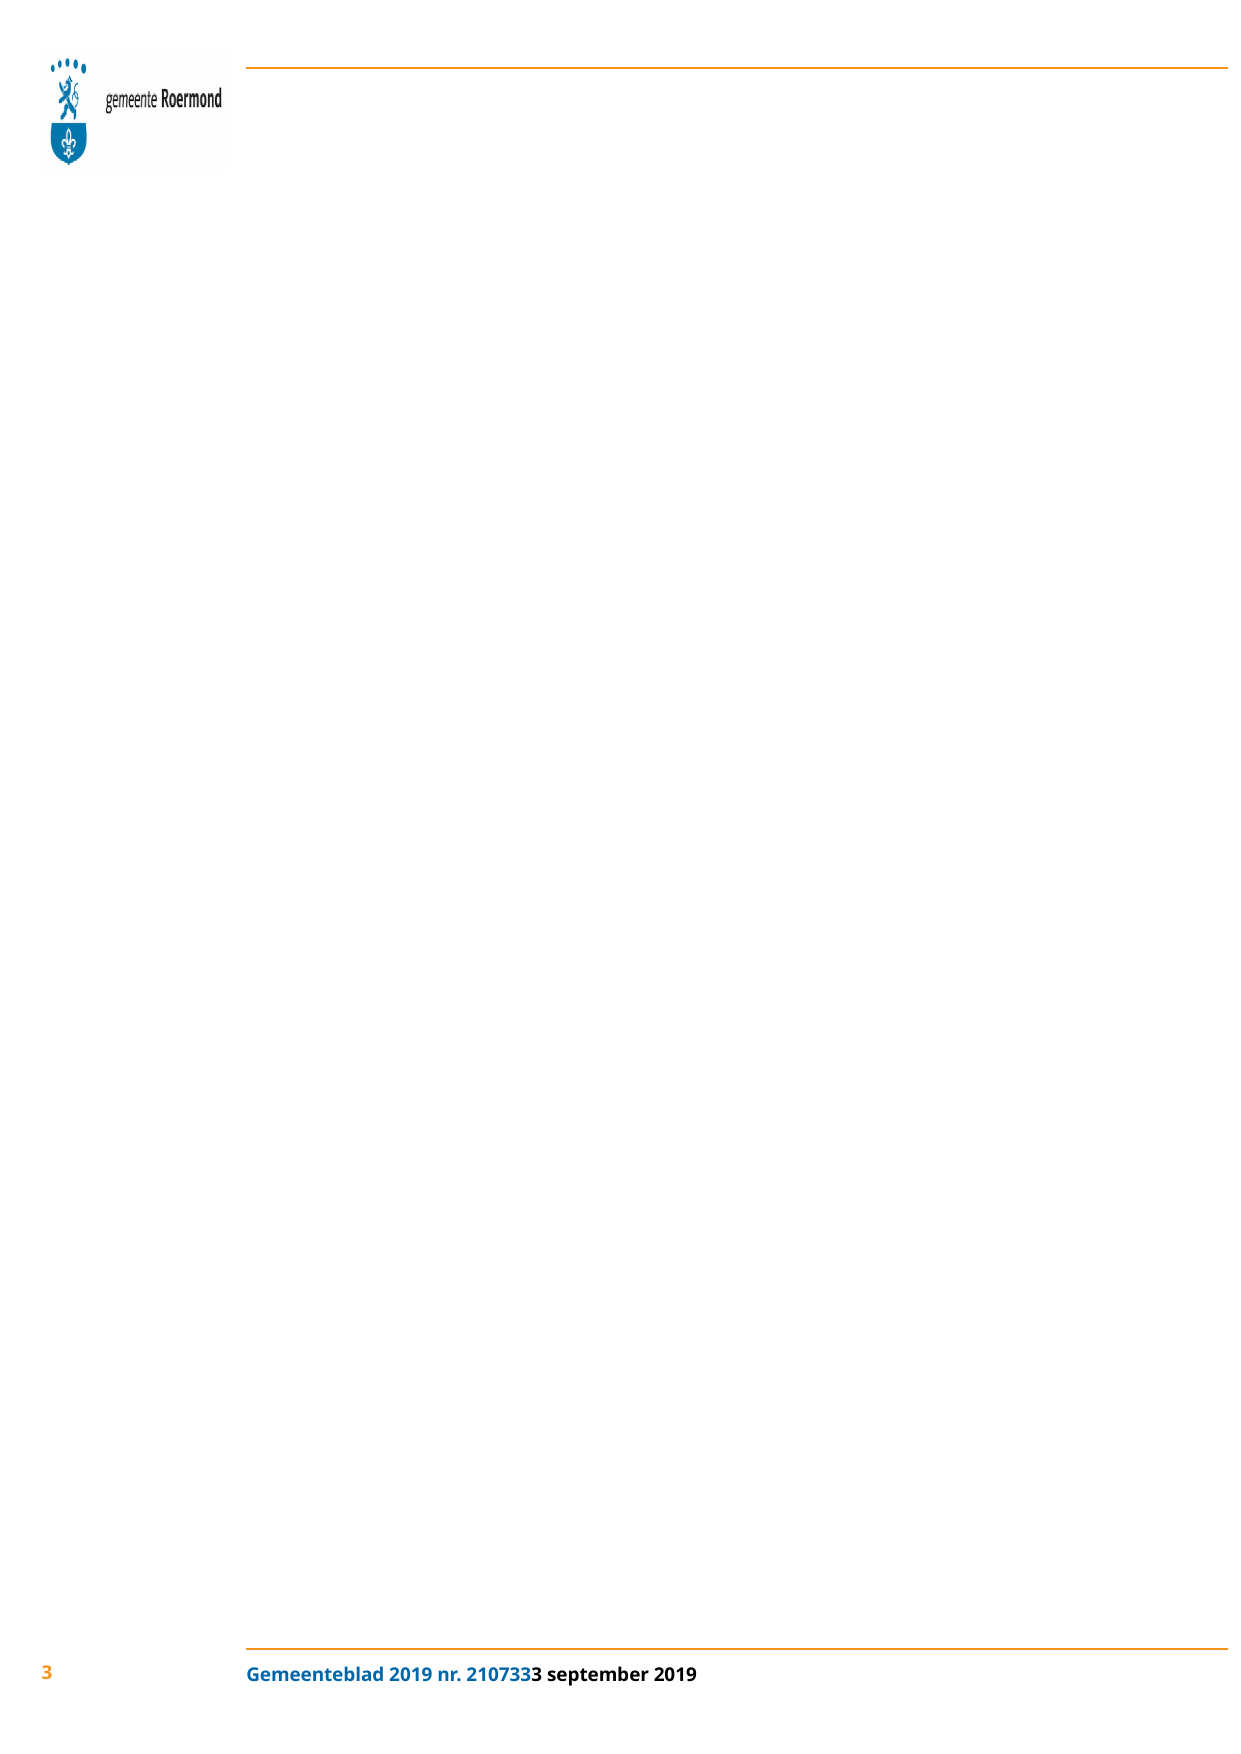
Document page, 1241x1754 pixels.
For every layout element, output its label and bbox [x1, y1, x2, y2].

picture [41, 47, 231, 172]
